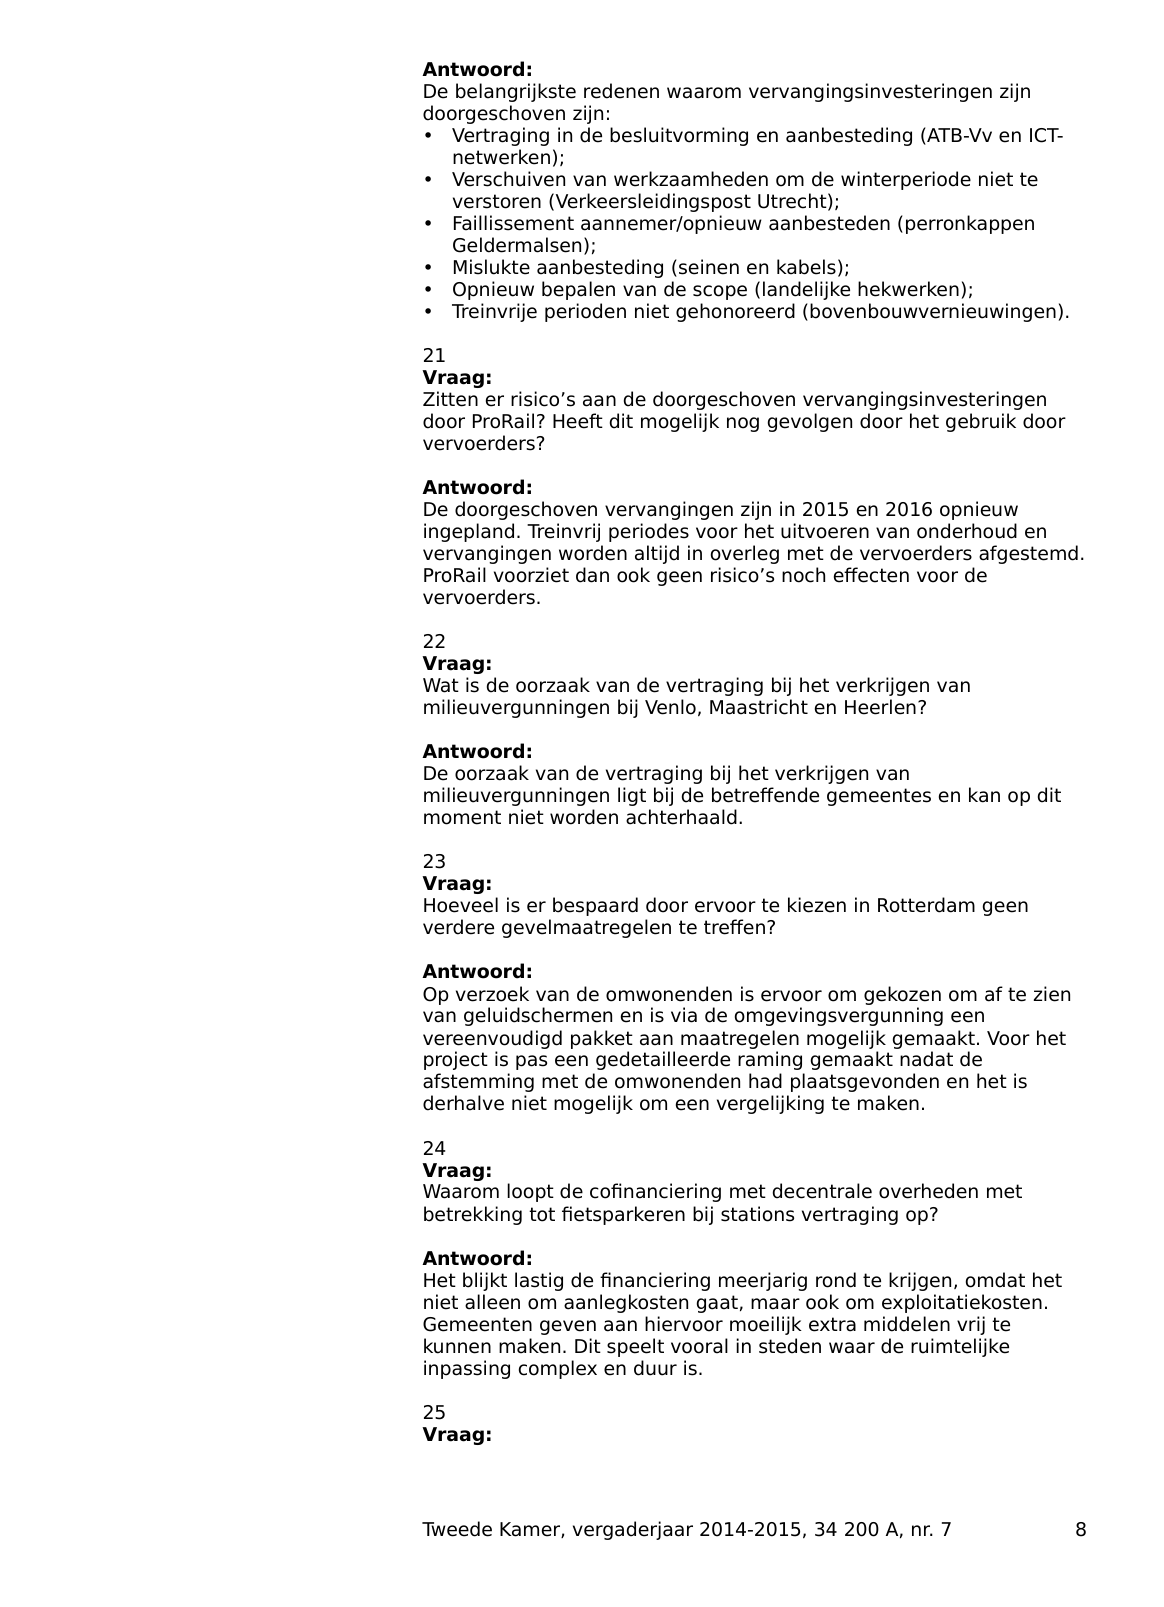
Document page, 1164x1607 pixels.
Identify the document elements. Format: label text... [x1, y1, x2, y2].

text Vraag: [422, 1424, 1087, 1446]
text Hoeveel is er bespaard door ervoor te kiezen in Rotterdam geen verdere gevelmaatregelen te treffen? [422, 895, 1087, 939]
text 21 [422, 345, 1087, 367]
text De oorzaak van de vertraging bij het verkrijgen van milieuvergunningen ligt bij de betreffende gemeentes en kan op dit moment niet worden achterhaald. [422, 763, 1087, 829]
text Het blijkt lastig de financiering meerjarig rond te krijgen, omdat het niet alleen om aanlegkosten gaat, maar ook om exploitatiekosten. Gemeenten geven aan hiervoor moeilijk extra middelen vrij te kunnen maken. Dit speelt vooral in steden waar de ruimtelijke inpassing complex en duur is. [422, 1269, 1087, 1379]
text 24 [422, 1137, 1087, 1159]
text Antwoord: [422, 59, 1087, 81]
text 25 [422, 1402, 1087, 1424]
text Op verzoek van de omwonenden is ervoor om gekozen om af te zien van geluidschermen en is via de omgevingsvergunning een vereenvoudigd pakket aan maatregelen mogelijk gemaakt. Voor het project is pas een gedetailleerde raming gemaakt nadat de afstemming met de omwonenden had plaatsgevonden en het is derhalve niet mogelijk om een vergelijking te maken. [422, 983, 1087, 1115]
text • Vertraging in de besluitvorming en aanbesteding (ATB-Vv en ICT-netwerken); [422, 125, 1087, 169]
text Vraag: [422, 367, 1087, 389]
text Antwoord: [422, 961, 1087, 983]
text Zitten er risico’s aan de doorgeschoven vervangingsinvesteringen door ProRail? Heeft dit mogelijk nog gevolgen door het gebruik door vervoerders? [422, 389, 1087, 455]
text 23 [422, 851, 1087, 873]
text Wat is de oorzaak van de vertraging bij het verkrijgen van milieuvergunningen bij Venlo, Maastricht en Heerlen? [422, 675, 1087, 719]
text Antwoord: [422, 741, 1087, 763]
text • Mislukte aanbesteding (seinen en kabels); [422, 257, 1087, 279]
text Vraag: [422, 1159, 1087, 1181]
text De belangrijkste redenen waarom vervangingsinvesteringen zijn doorgeschoven zijn: [422, 81, 1087, 125]
text Antwoord: [422, 1248, 1087, 1269]
text • Faillissement aannemer/opnieuw aanbesteden (perronkappen Geldermalsen); [422, 213, 1087, 257]
text • Treinvrije perioden niet gehonoreerd (bovenbouwvernieuwingen). [422, 301, 1087, 323]
text Waarom loopt de cofinanciering met decentrale overheden met betrekking tot fietsparkeren bij stations vertraging op? [422, 1181, 1087, 1225]
text Vraag: [422, 653, 1087, 675]
text Vraag: [422, 873, 1087, 895]
text De doorgeschoven vervangingen zijn in 2015 en 2016 opnieuw ingepland. Treinvrij periodes voor het uitvoeren van onderhoud en vervangingen worden altijd in overleg met de vervoerders afgestemd. ProRail voorziet dan ook geen risico’s noch effecten voor de vervoerders. [422, 499, 1087, 609]
text Antwoord: [422, 477, 1087, 499]
text • Verschuiven van werkzaamheden om de winterperiode niet te verstoren (Verkeersleidingspost Utrecht); [422, 169, 1087, 213]
text • Opnieuw bepalen van de scope (landelijke hekwerken); [422, 279, 1087, 301]
text 22 [422, 631, 1087, 653]
